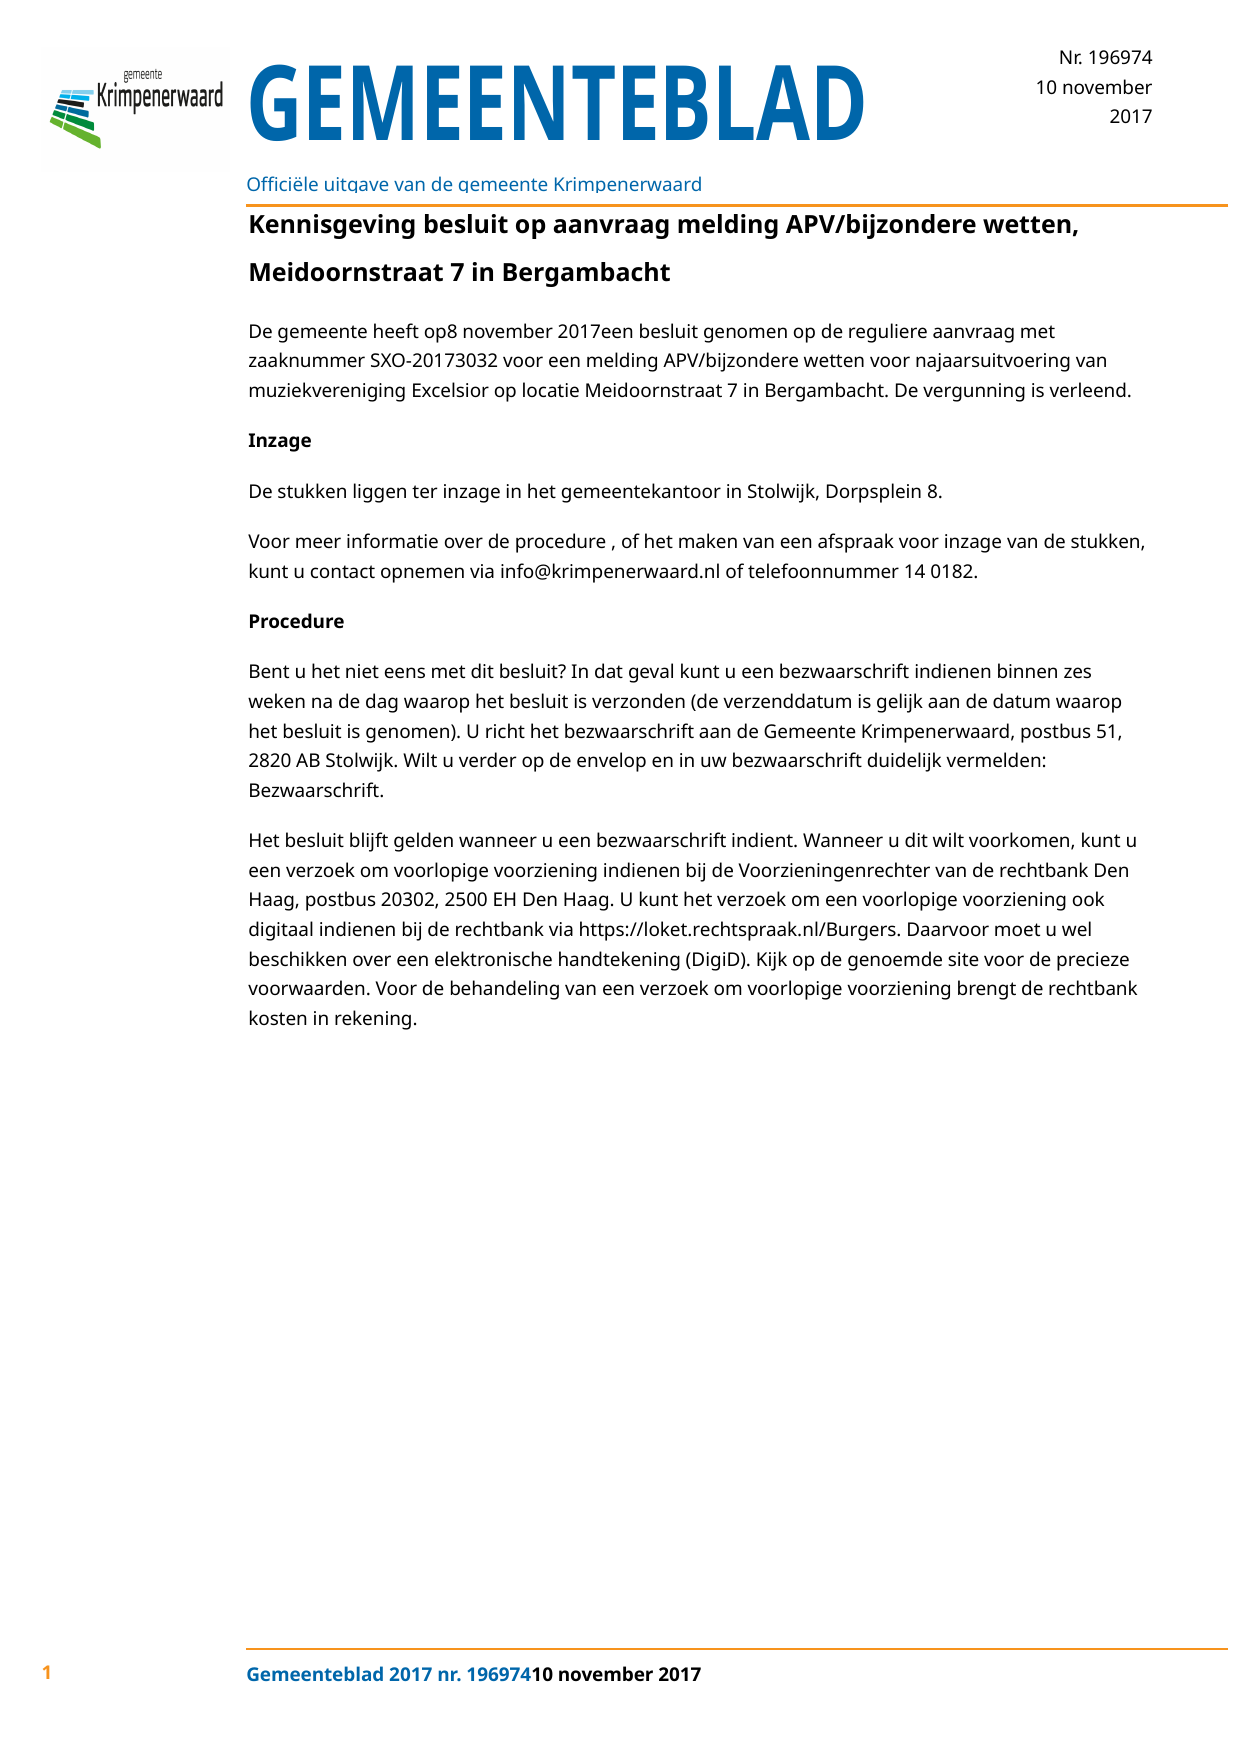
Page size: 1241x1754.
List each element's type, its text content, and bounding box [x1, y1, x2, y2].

text Het besluit blijft gelden wanneer u een bezwaarschrift indient. Wanneer u dit wilt voorkomen, kunt u een verzoek om voorlopige voorziening indienen bij de Voorzieningenrechter van de rechtbank Den Haag, postbus 20302, 2500 EH Den Haag. U kunt het verzoek om een voorlopige voorziening ook digitaal indienen bij de rechtbank via https://loket.rechtspraak.nl/Burgers. Daarvoor moet u wel beschikken over een elektronische handtekening (DigiD). Kijk op de genoemde site voor de precieze voorwaarden. Voor de behandeling van een verzoek om voorlopige voorziening brengt de rechtbank kosten in rekening. [248, 827, 1152, 1031]
text De stukken liggen ter inzage in het gemeentekantoor in Stolwijk, Dorpsplein 8. [248, 478, 1152, 504]
text Bent u het niet eens met dit besluit? In dat geval kunt u een bezwaarschrift indienen binnen zes weken na de dag waarop het besluit is verzonden (de verzenddatum is gelijk aan de datum waarop het besluit is genomen). U richt het bezwaarschrift aan de Gemeente Krimpenerwaard, postbus 51, 2820 AB Stolwijk. Wilt u verder op de envelop en in uw bezwaarschrift duidelijk vermelden: Bezwaarschrift. [248, 659, 1152, 803]
text Inzage [248, 427, 1152, 453]
picture [41, 47, 231, 172]
text Procedure [248, 608, 1152, 634]
text Voor meer informatie over de procedure , of het maken van een afspraak voor inzage van de stukken, kunt u contact opnemen via info@krimpenerwaard.nl of telefoonnummer 14 0182. [248, 528, 1152, 584]
text De gemeente heeft op8 november 2017een besluit genomen op de reguliere aanvraag met zaaknummer SXO-20173032 voor een melding APV/bijzondere wetten voor najaarsuitvoering van muziekvereniging Excelsior op locatie Meidoornstraat 7 in Bergambacht. De vergunning is verleend. [248, 318, 1152, 403]
text Kennisgeving besluit op aanvraag melding APV/bijzondere wetten, Meidoornstraat 7 in Bergambacht [248, 207, 1152, 288]
